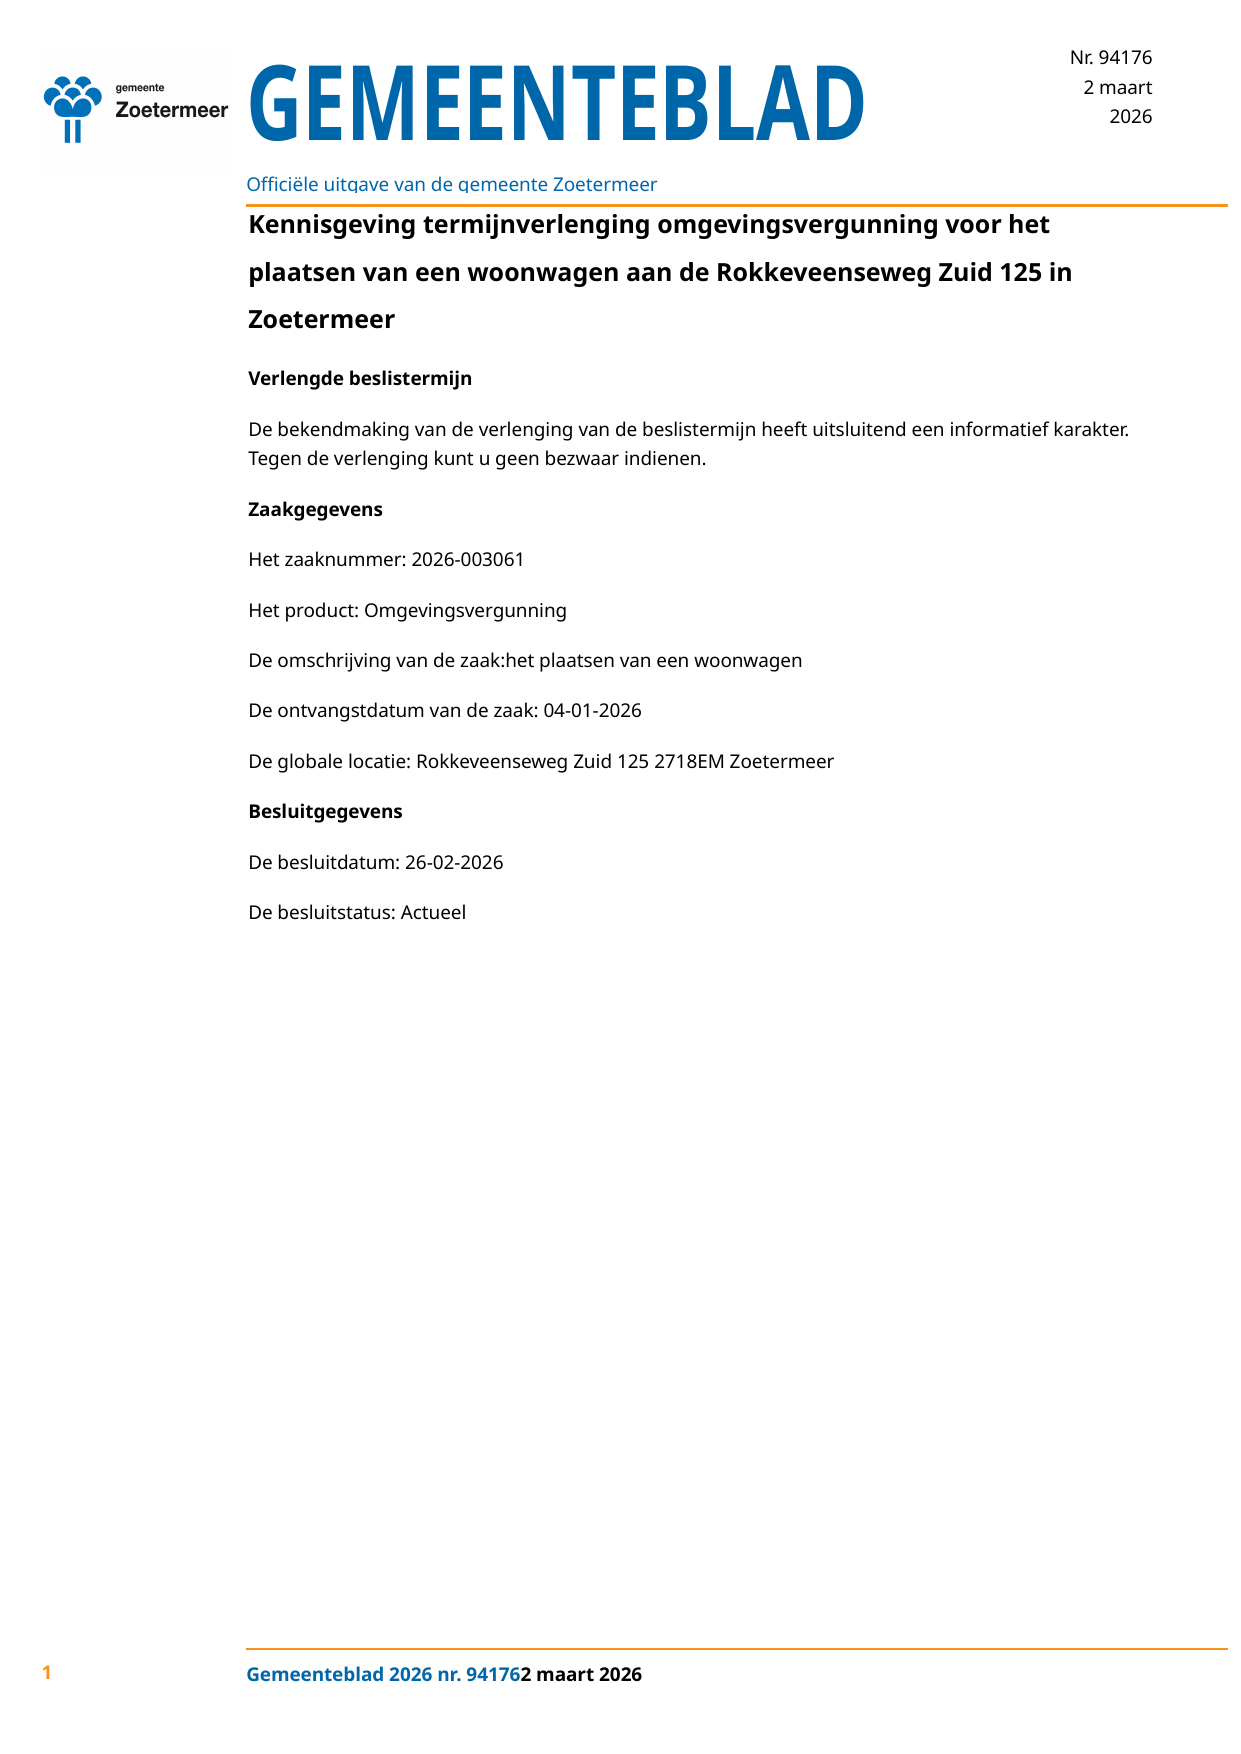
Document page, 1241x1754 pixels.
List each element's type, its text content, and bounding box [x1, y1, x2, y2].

text Kennisgeving termijnverlenging omgevingsvergunning voor het plaatsen van een woonwagen aan de Rokkeveenseweg Zuid 125 in Zoetermeer [248, 207, 1152, 336]
picture [41, 47, 231, 172]
text Besluitgegevens [248, 798, 1152, 824]
text Verlengde beslistermijn [248, 366, 1152, 391]
text De ontvangstdatum van de zaak: 04-01-2026 [248, 698, 1152, 723]
text Zaakgegevens [248, 496, 1152, 522]
text De besluitdatum: 26-02-2026 [248, 849, 1152, 874]
text De bekendmaking van de verlenging van de beslistermijn heeft uitsluitend een informatief karakter. Tegen de verlenging kunt u geen bezwaar indienen. [248, 416, 1152, 471]
text De besluitstatus: Actueel [248, 899, 1152, 925]
text De omschrijving van de zaak:het plaatsen van een woonwagen [248, 647, 1152, 673]
text Het product: Omgevingsvergunning [248, 597, 1152, 622]
text Het zaaknummer: 2026-003061 [248, 546, 1152, 572]
text De globale locatie: Rokkeveenseweg Zuid 125 2718EM Zoetermeer [248, 748, 1152, 774]
